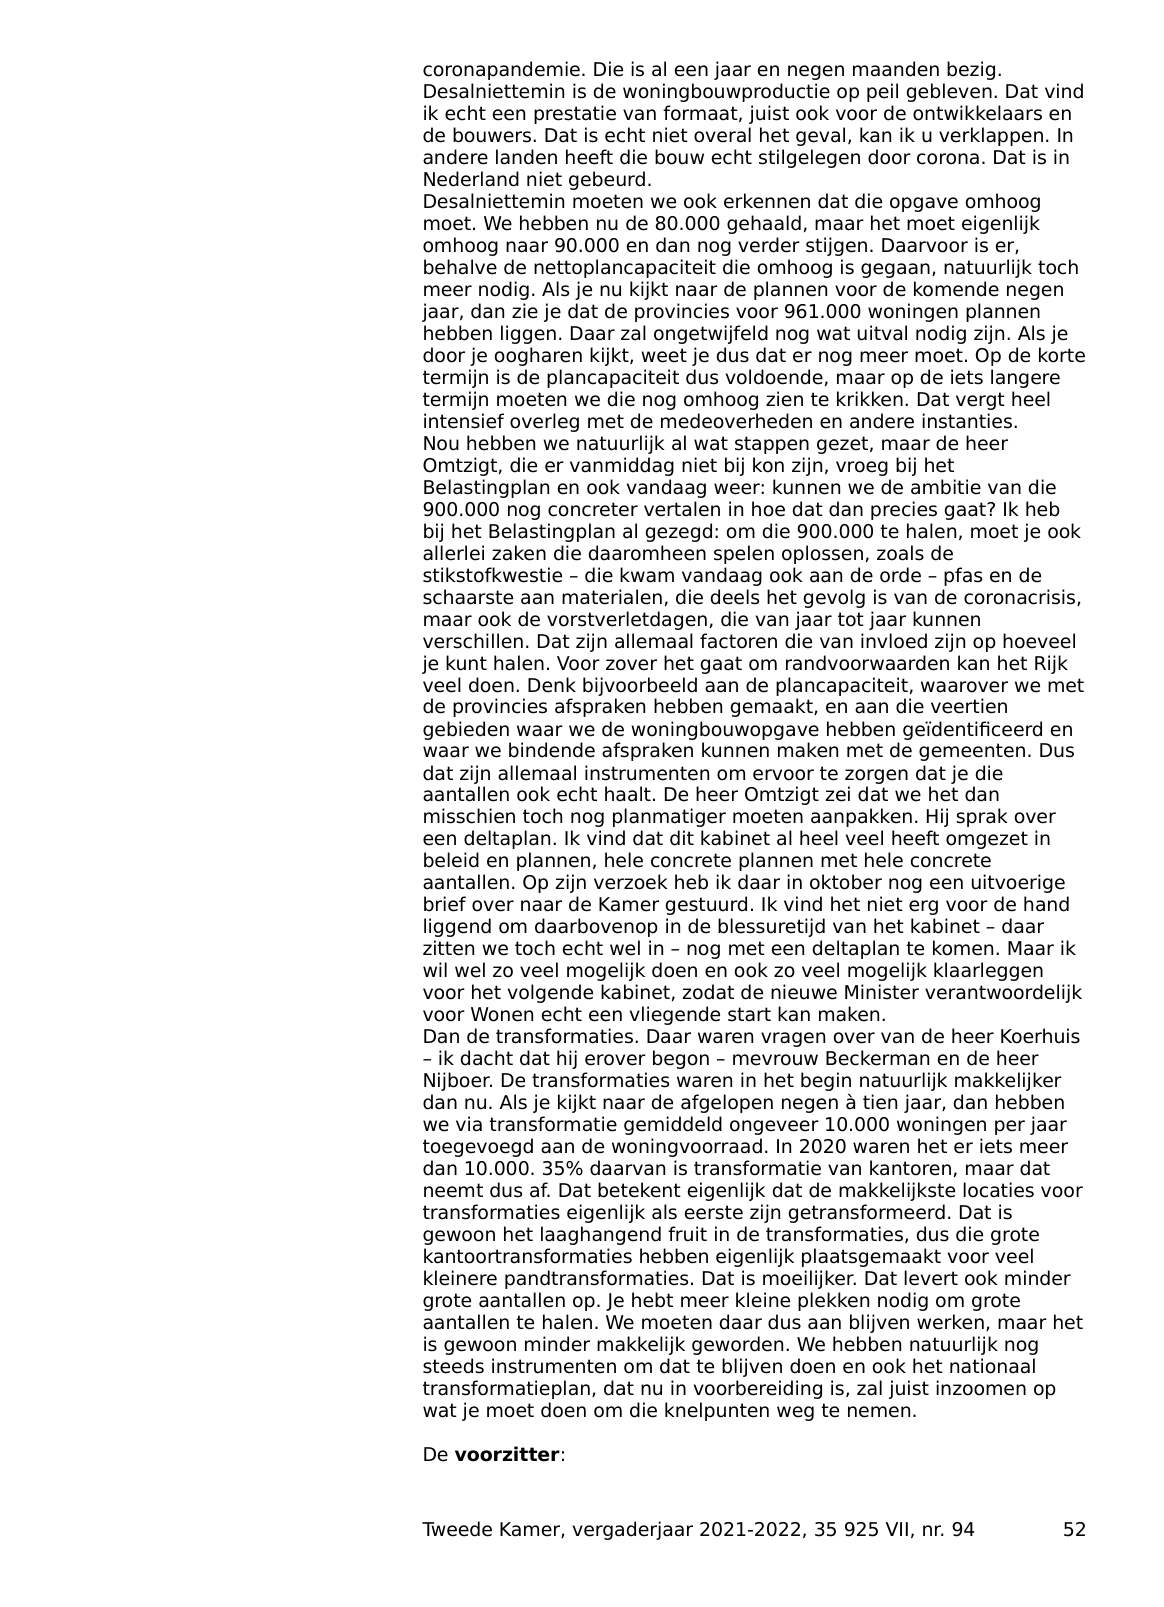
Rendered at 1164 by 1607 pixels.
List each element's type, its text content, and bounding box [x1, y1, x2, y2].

text Dan de transformaties. Daar waren vragen over van de heer Koerhuis – ik dacht dat hij erover begon – mevrouw Beckerman en de heer Nijboer. De transformaties waren in het begin natuurlijk makkelijker dan nu. Als je kijkt naar de afgelopen negen à tien jaar, dan hebben we via transformatie gemiddeld ongeveer 10.000 woningen per jaar toegevoegd aan de woningvoorraad. In 2020 waren het er iets meer dan 10.000. 35% daarvan is transformatie van kantoren, maar dat neemt dus af. Dat betekent eigenlijk dat de makkelijkste locaties voor transformaties eigenlijk als eerste zijn getransformeerd. Dat is gewoon het laaghangend fruit in de transformaties, dus die grote kantoortransformaties hebben eigenlijk plaatsgemaakt voor veel kleinere pandtransformaties. Dat is moeilijker. Dat levert ook minder grote aantallen op. Je hebt meer kleine plekken nodig om grote aantallen te halen. We moeten daar dus aan blijven werken, maar het is gewoon minder makkelijk geworden. We hebben natuurlijk nog steeds instrumenten om dat te blijven doen en ook het nationaal transformatieplan, dat nu in voorbereiding is, zal juist inzoomen op wat je moet doen om die knelpunten weg te nemen. [422, 1026, 1087, 1422]
text coronapandemie. Die is al een jaar en negen maanden bezig. Desalniettemin is de woningbouwproductie op peil gebleven. Dat vind ik echt een prestatie van formaat, juist ook voor de ontwikkelaars en de bouwers. Dat is echt niet overal het geval, kan ik u verklappen. In andere landen heeft die bouw echt stilgelegen door corona. Dat is in Nederland niet gebeurd. [422, 59, 1087, 191]
text De voorzitter: [422, 1444, 1087, 1466]
text Nou hebben we natuurlijk al wat stappen gezet, maar de heer Omtzigt, die er vanmiddag niet bij kon zijn, vroeg bij het Belastingplan en ook vandaag weer: kunnen we de ambitie van die 900.000 nog concreter vertalen in hoe dat dan precies gaat? Ik heb bij het Belastingplan al gezegd: om die 900.000 te halen, moet je ook allerlei zaken die daaromheen spelen oplossen, zoals de stikstofkwestie – die kwam vandaag ook aan de orde – pfas en de schaarste aan materialen, die deels het gevolg is van de coronacrisis, maar ook de vorstverletdagen, die van jaar tot jaar kunnen verschillen. Dat zijn allemaal factoren die van invloed zijn op hoeveel je kunt halen. Voor zover het gaat om randvoorwaarden kan het Rijk veel doen. Denk bijvoorbeeld aan de plancapaciteit, waarover we met de provincies afspraken hebben gemaakt, en aan die veertien gebieden waar we de woningbouwopgave hebben geïdentificeerd en waar we bindende afspraken kunnen maken met de gemeenten. Dus dat zijn allemaal instrumenten om ervoor te zorgen dat je die aantallen ook echt haalt. De heer Omtzigt zei dat we het dan misschien toch nog planmatiger moeten aanpakken. Hij sprak over een deltaplan. Ik vind dat dit kabinet al heel veel heeft omgezet in beleid en plannen, hele concrete plannen met hele concrete aantallen. Op zijn verzoek heb ik daar in oktober nog een uitvoerige brief over naar de Kamer gestuurd. Ik vind het niet erg voor de hand liggend om daarbovenop in de blessuretijd van het kabinet – daar zitten we toch echt wel in – nog met een deltaplan te komen. Maar ik wil wel zo veel mogelijk doen en ook zo veel mogelijk klaarleggen voor het volgende kabinet, zodat de nieuwe Minister verantwoordelijk voor Wonen echt een vliegende start kan maken. [422, 433, 1087, 1026]
text Desalniettemin moeten we ook erkennen dat die opgave omhoog moet. We hebben nu de 80.000 gehaald, maar het moet eigenlijk omhoog naar 90.000 en dan nog verder stijgen. Daarvoor is er, behalve de nettoplancapaciteit die omhoog is gegaan, natuurlijk toch meer nodig. Als je nu kijkt naar de plannen voor de komende negen jaar, dan zie je dat de provincies voor 961.000 woningen plannen hebben liggen. Daar zal ongetwijfeld nog wat uitval nodig zijn. Als je door je oogharen kijkt, weet je dus dat er nog meer moet. Op de korte termijn is de plancapaciteit dus voldoende, maar op de iets langere termijn moeten we die nog omhoog zien te krikken. Dat vergt heel intensief overleg met de medeoverheden en andere instanties. [422, 191, 1087, 433]
